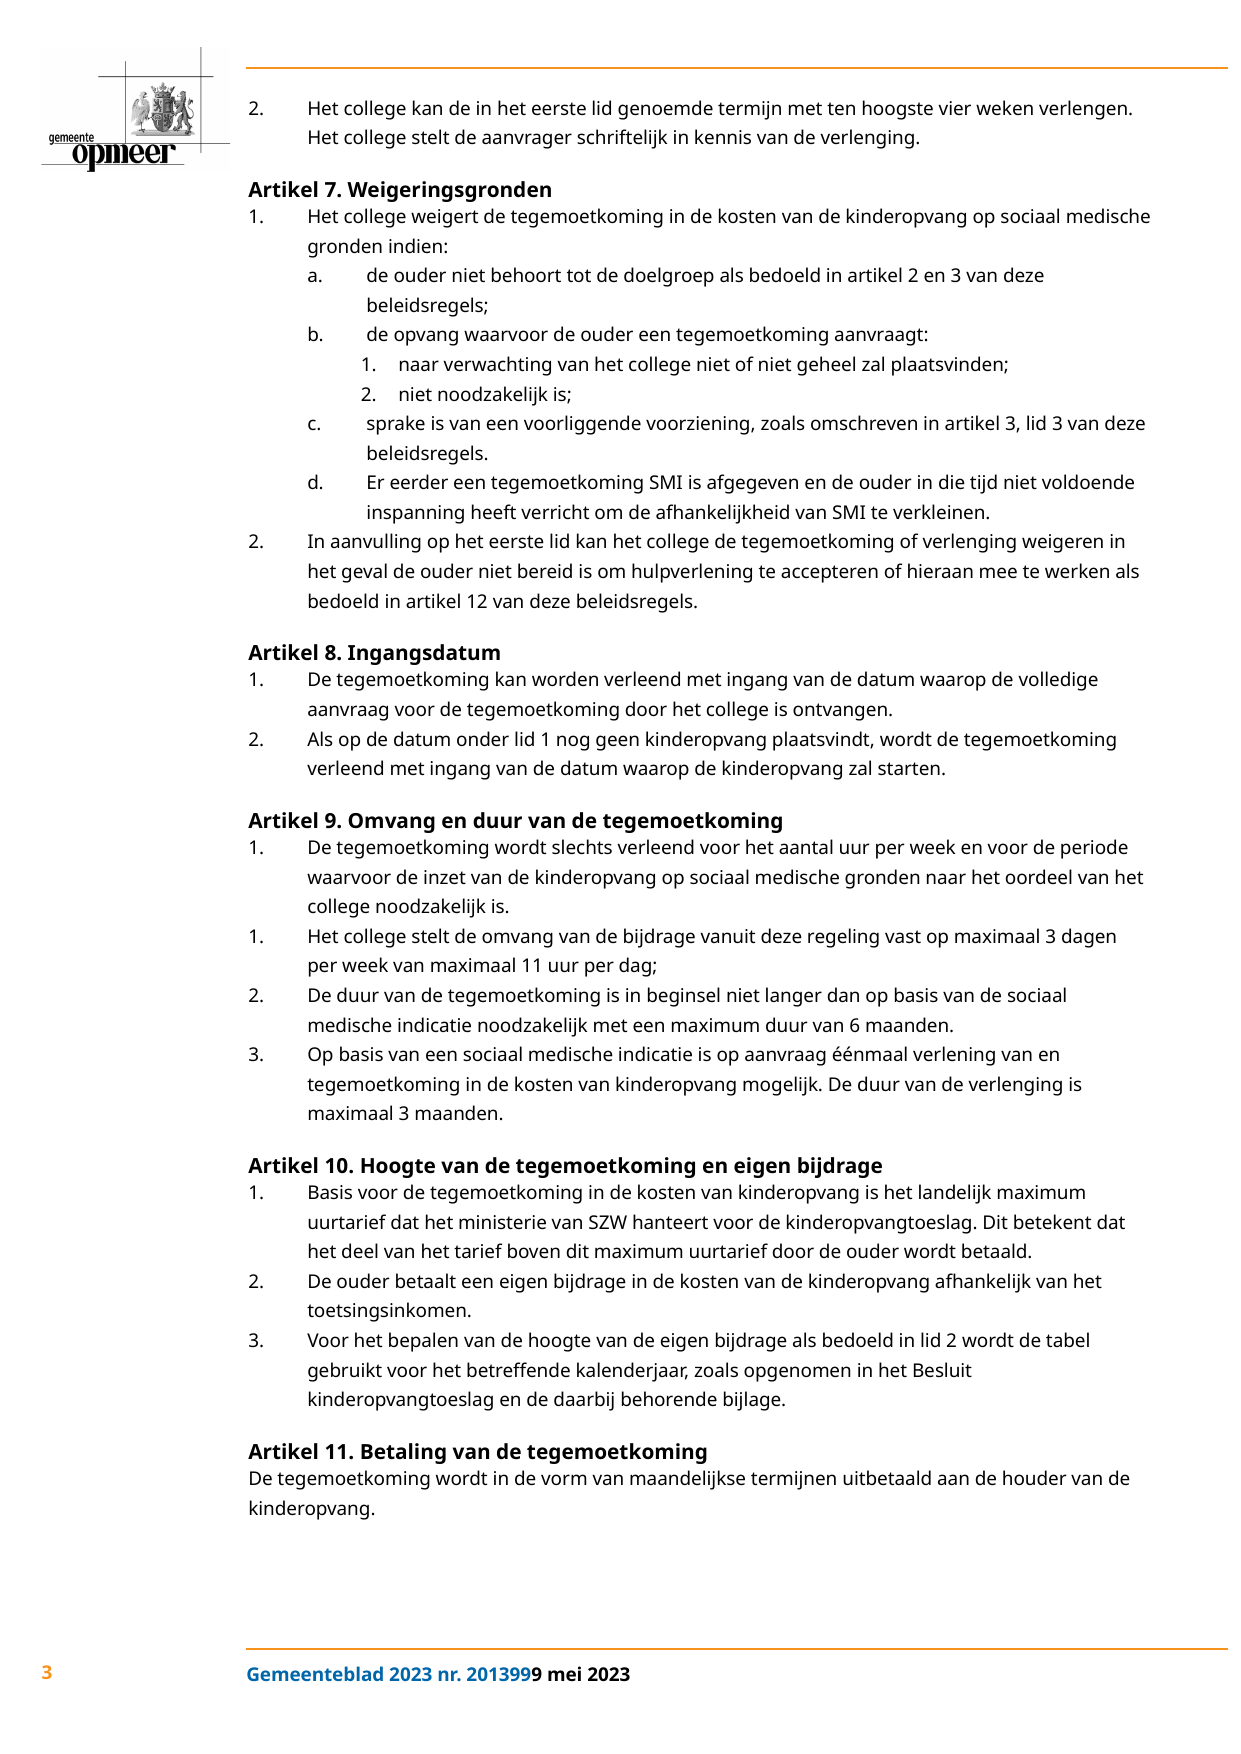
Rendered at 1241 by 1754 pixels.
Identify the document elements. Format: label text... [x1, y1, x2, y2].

list De tegemoetkoming kan worden verleend met ingang van de datum waarop de volledige aanvraag voor de tegemoetkoming door het college is ontvangen. [248, 667, 1152, 722]
list sprake is van een voorliggende voorziening, zoals omschreven in artikel 3, lid 3 van deze beleidsregels. [307, 410, 1152, 466]
text Artikel 9. Omvang en duur van de tegemoetkoming [248, 806, 1152, 834]
text Artikel 8. Ingangsdatum [248, 638, 1152, 667]
list Het college kan de in het eerste lid genoemde termijn met ten hoogste vier weken verlengen. Het college stelt de aanvrager schriftelijk in kennis van de verlenging. [248, 95, 1152, 150]
list Voor het bepalen van de hoogte van de eigen bijdrage als bedoeld in lid 2 wordt de tabel gebruikt voor het betreffende kalenderjaar, zoals opgenomen in het Besluit kinderopvangtoeslag en de daarbij behorende bijlage. [248, 1327, 1152, 1412]
list De tegemoetkoming wordt slechts verleend voor het aantal uur per week en voor de periode waarvoor de inzet van de kinderopvang op sociaal medische gronden naar het oordeel van het college noodzakelijk is. [248, 834, 1152, 919]
list de opvang waarvoor de ouder een tegemoetkoming aanvraagt: [307, 322, 1152, 347]
list de ouder niet behoort tot de doelgroep als bedoeld in artikel 2 en 3 van deze beleidsregels; [307, 262, 1152, 318]
text Artikel 10. Hoogte van de tegemoetkoming en eigen bijdrage [248, 1151, 1152, 1179]
list Basis voor de tegemoetkoming in de kosten van kinderopvang is het landelijk maximum uurtarief dat het ministerie van SZW hanteert voor de kinderopvangtoeslag. Dit betekent dat het deel van het tarief boven dit maximum uurtarief door de ouder wordt betaald. [248, 1179, 1152, 1264]
picture [41, 47, 231, 172]
list Het college weigert de tegemoetkoming in de kosten van de kinderopvang op sociaal medische gronden indien: [248, 203, 1152, 258]
list Er eerder een tegemoetkoming SMI is afgegeven en de ouder in die tijd niet voldoende inspanning heeft verricht om de afhankelijkheid van SMI te verkleinen. [307, 469, 1152, 525]
text De tegemoetkoming wordt in de vorm van maandelijkse termijnen uitbetaald aan de houder van de kinderopvang. [248, 1465, 1152, 1521]
list In aanvulling op het eerste lid kan het college de tegemoetkoming of verlenging weigeren in het geval de ouder niet bereid is om hulpverlening te accepteren of hieraan mee te werken als bedoeld in artikel 12 van deze beleidsregels. [248, 529, 1152, 613]
text Artikel 7. Weigeringsgronden [248, 175, 1152, 203]
list De ouder betaalt een eigen bijdrage in de kosten van de kinderopvang afhankelijk van het toetsingsinkomen. [248, 1268, 1152, 1323]
list Op basis van een sociaal medische indicatie is op aanvraag éénmaal verlening van en tegemoetkoming in de kosten van kinderopvang mogelijk. De duur van de verlenging is maximaal 3 maanden. [248, 1041, 1152, 1126]
list Het college stelt de omvang van de bijdrage vanuit deze regeling vast op maximaal 3 dagen per week van maximaal 11 uur per dag; [248, 923, 1152, 978]
list Als op de datum onder lid 1 nog geen kinderopvang plaatsvindt, wordt de tegemoetkoming verleend met ingang van de datum waarop de kinderopvang zal starten. [248, 726, 1152, 781]
list De duur van de tegemoetkoming is in beginsel niet langer dan op basis van de sociaal medische indicatie noodzakelijk met een maximum duur van 6 maanden. [248, 982, 1152, 1037]
list naar verwachting van het college niet of niet geheel zal plaatsvinden; [361, 351, 1152, 377]
list niet noodzakelijk is; [361, 381, 1152, 406]
text Artikel 11. Betaling van de tegemoetkoming [248, 1437, 1152, 1465]
